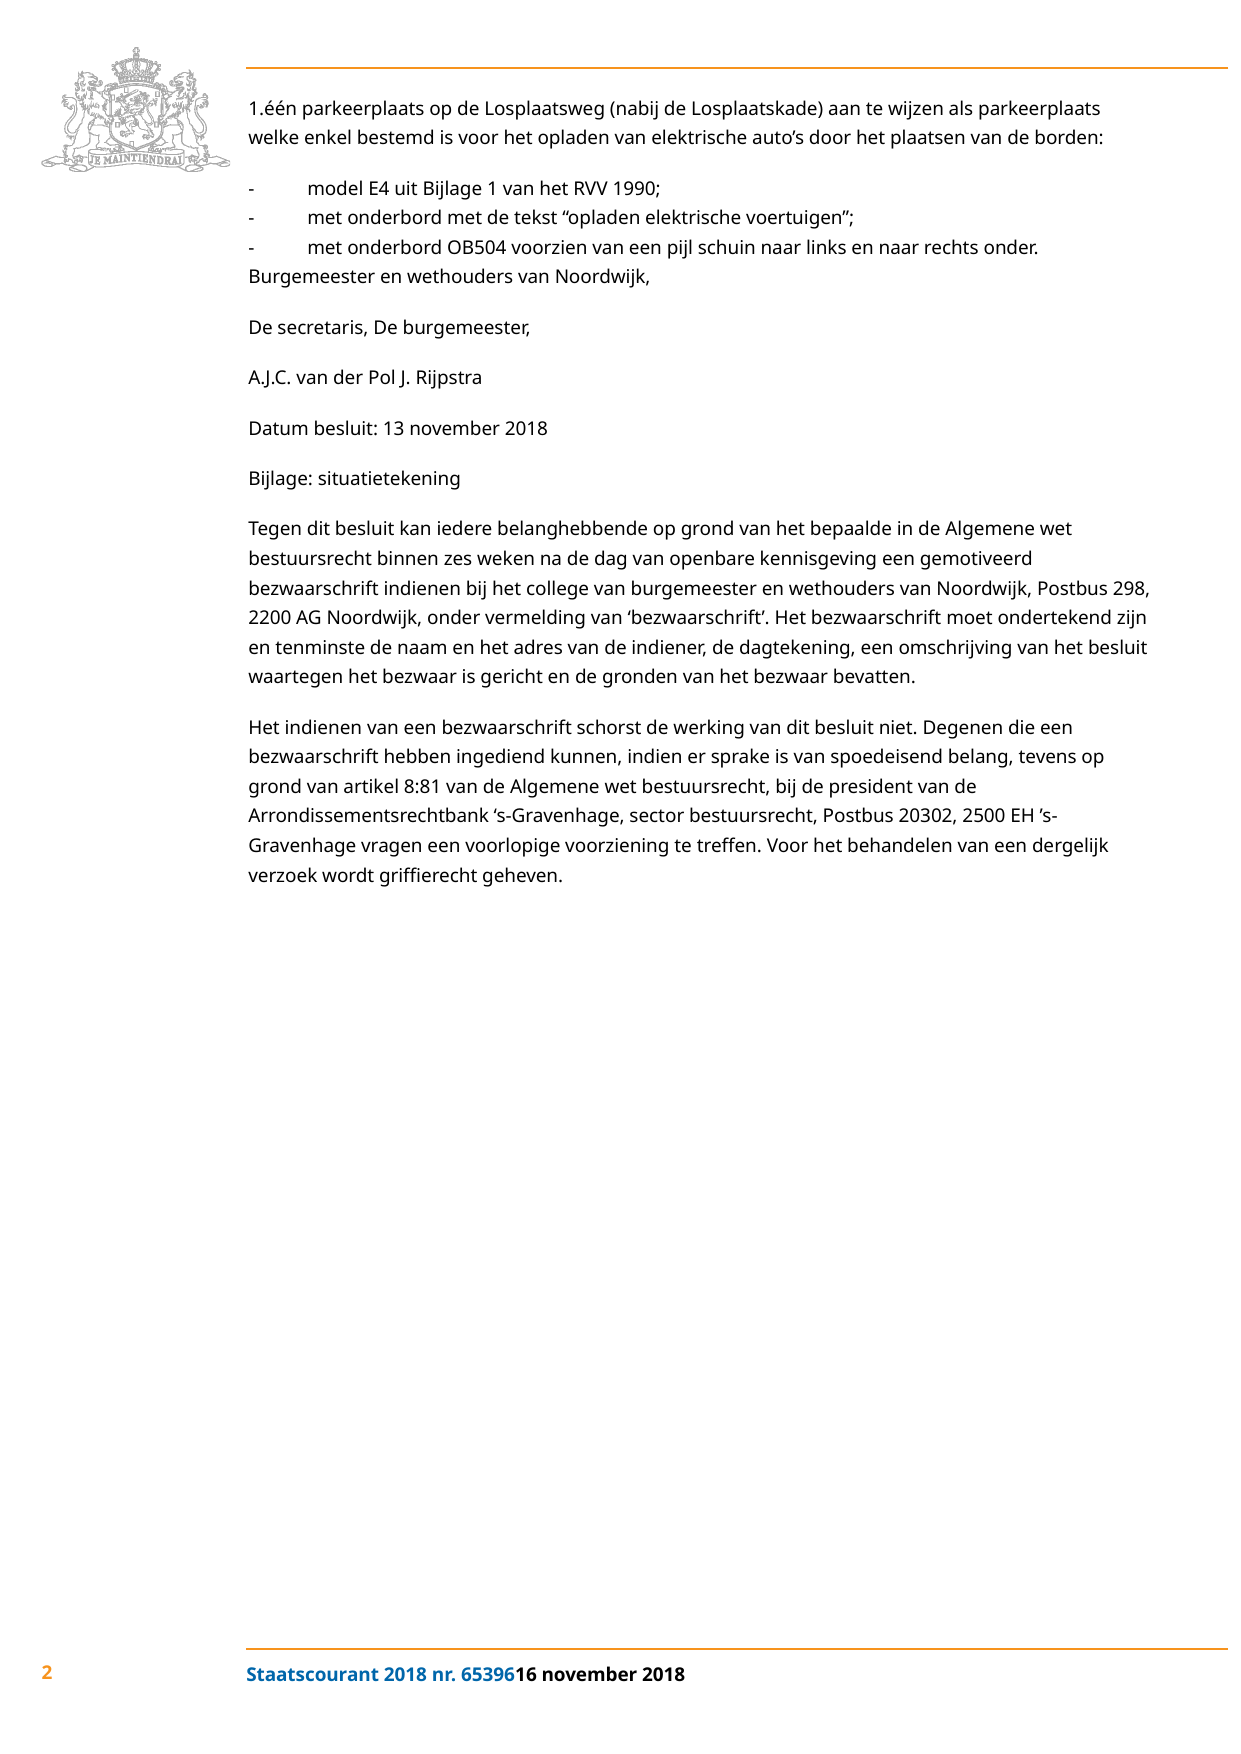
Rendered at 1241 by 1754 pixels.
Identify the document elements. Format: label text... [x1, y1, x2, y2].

picture [41, 47, 231, 172]
text Datum besluit: 13 november 2018 [248, 415, 1152, 441]
list met onderbord OB504 voorzien van een pijl schuin naar links en naar rechts onder. [248, 234, 1152, 260]
text Tegen dit besluit kan iedere belanghebbende op grond van het bepaalde in de Algemene wet bestuursrecht binnen zes weken na de dag van openbare kennisgeving een gemotiveerd bezwaarschrift indienen bij het college van burgemeester en wethouders van Noordwijk, Postbus 298, 2200 AG Noordwijk, onder vermelding van ‘bezwaarschrift’. Het bezwaarschrift moet ondertekend zijn en tenminste de naam en het adres van de indiener, de dagtekening, een omschrijving van het besluit waartegen het bezwaar is gericht en de gronden van het bezwaar bevatten. [248, 516, 1152, 689]
list met onderbord met de tekst “opladen elektrische voertuigen”; [248, 204, 1152, 230]
text Burgemeester en wethouders van Noordwijk, [248, 263, 1152, 289]
text A.J.C. van der Pol J. Rijpstra [248, 364, 1152, 390]
text Het indienen van een bezwaarschrift schorst de werking van dit besluit niet. Degenen die een bezwaarschrift hebben ingediend kunnen, indien er sprake is van spoedeisend belang, tevens op grond van artikel 8:81 van de Algemene wet bestuursrecht, bij de president van de Arrondissementsrechtbank ‘s-Gravenhage, sector bestuursrecht, Postbus 20302, 2500 EH ’s-Gravenhage vragen een voorlopige voorziening te treffen. Voor het behandelen van een dergelijk verzoek wordt griffierecht geheven. [248, 714, 1152, 888]
list model E4 uit Bijlage 1 van het RVV 1990; [248, 175, 1152, 201]
text 1.één parkeerplaats op de Losplaatsweg (nabij de Losplaatskade) aan te wijzen als parkeerplaats welke enkel bestemd is voor het opladen van elektrische auto’s door het plaatsen van de borden: [248, 95, 1152, 150]
text Bijlage: situatietekening [248, 465, 1152, 491]
text De secretaris, De burgemeester, [248, 314, 1152, 340]
